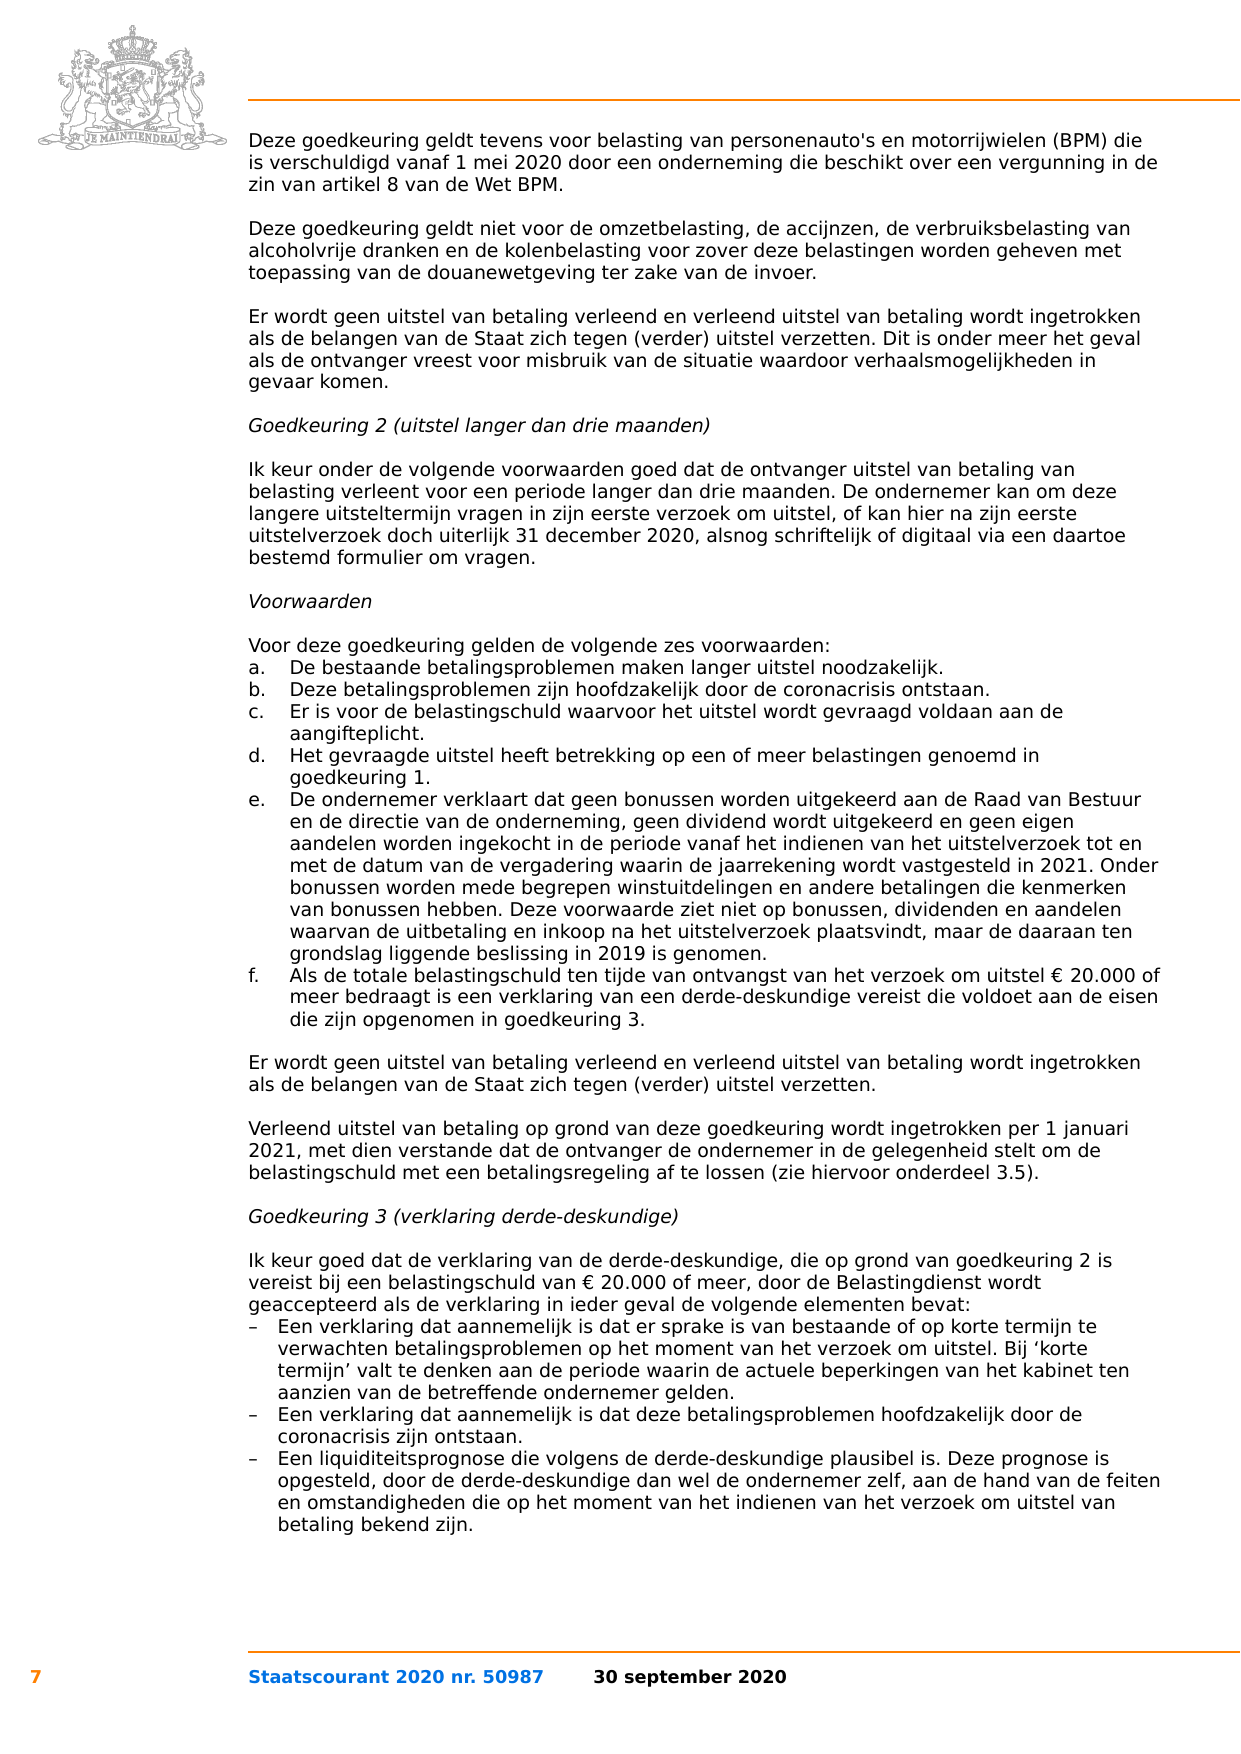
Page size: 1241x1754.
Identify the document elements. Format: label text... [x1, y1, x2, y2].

picture [38, 25, 227, 150]
text Ik keur onder de volgende voorwaarden goed dat de ontvanger uitstel van betaling van belasting verleent voor een periode langer dan drie maanden. De ondernemer kan om deze langere uitsteltermijn vragen in zijn eerste verzoek om uitstel, of kan hier na zijn eerste uitstelverzoek doch uiterlijk 31 december 2020, alsnog schriftelijk of digitaal via een daartoe bestemd formulier om vragen. [248, 459, 1163, 569]
subtitle Goedkeuring 3 (verklaring derde-deskundige) [248, 1206, 1163, 1228]
text – Een verklaring dat aannemelijk is dat er sprake is van bestaande of op korte termijn te verwachten betalingsproblemen op het moment van het verzoek om uitstel. Bij ‘korte termijn’ valt te denken aan de periode waarin de actuele beperkingen van het kabinet ten aanzien van de betreffende ondernemer gelden. [248, 1316, 1163, 1404]
text Verleend uitstel van betaling op grond van deze goedkeuring wordt ingetrokken per 1 januari 2021, met dien verstande dat de ontvanger de ondernemer in de gelegenheid stelt om de belastingschuld met een betalingsregeling af te lossen (zie hiervoor onderdeel 3.5). [248, 1118, 1163, 1184]
text – Een liquiditeitsprognose die volgens de derde-deskundige plausibel is. Deze prognose is opgesteld, door de derde-deskundige dan wel de ondernemer zelf, aan de hand van de feiten en omstandigheden die op het moment van het indienen van het verzoek om uitstel van betaling bekend zijn. [248, 1448, 1163, 1536]
text Deze goedkeuring geldt niet voor de omzetbelasting, de accijnzen, de verbruiksbelasting van alcoholvrije dranken en de kolenbelasting voor zover deze belastingen worden geheven met toepassing van de douanewetgeving ter zake van de invoer. [248, 218, 1163, 284]
text Ik keur goed dat de verklaring van de derde-deskundige, die op grond van goedkeuring 2 is vereist bij een belastingschuld van € 20.000 of meer, door de Belastingdienst wordt geaccepteerd als de verklaring in ieder geval de volgende elementen bevat: [248, 1250, 1163, 1316]
subtitle Goedkeuring 2 (uitstel langer dan drie maanden) [248, 415, 1163, 437]
text e. De ondernemer verklaart dat geen bonussen worden uitgekeerd aan de Raad van Bestuur en de directie van de onderneming, geen dividend wordt uitgekeerd en geen eigen aandelen worden ingekocht in de periode vanaf het indienen van het uitstelverzoek tot en met de datum van de vergadering waarin de jaarrekening wordt vastgesteld in 2021. Onder bonussen worden mede begrepen winstuitdelingen en andere betalingen die kenmerken van bonussen hebben. Deze voorwaarde ziet niet op bonussen, dividenden en aandelen waarvan de uitbetaling en inkoop na het uitstelverzoek plaatsvindt, maar de daaraan ten grondslag liggende beslissing in 2019 is genomen. [248, 789, 1163, 964]
text Er wordt geen uitstel van betaling verleend en verleend uitstel van betaling wordt ingetrokken als de belangen van de Staat zich tegen (verder) uitstel verzetten. [248, 1052, 1163, 1096]
text a. De bestaande betalingsproblemen maken langer uitstel noodzakelijk. [248, 657, 1163, 679]
text Voor deze goedkeuring gelden de volgende zes voorwaarden: [248, 635, 1163, 657]
text f. Als de totale belastingschuld ten tijde van ontvangst van het verzoek om uitstel € 20.000 of meer bedraagt is een verklaring van een derde-deskundige vereist die voldoet aan de eisen die zijn opgenomen in goedkeuring 3. [248, 964, 1163, 1030]
text c. Er is voor de belastingschuld waarvoor het uitstel wordt gevraagd voldaan aan de aangifteplicht. [248, 701, 1163, 745]
text b. Deze betalingsproblemen zijn hoofdzakelijk door de coronacrisis ontstaan. [248, 679, 1163, 701]
text – Een verklaring dat aannemelijk is dat deze betalingsproblemen hoofdzakelijk door de coronacrisis zijn ontstaan. [248, 1404, 1163, 1448]
text Er wordt geen uitstel van betaling verleend en verleend uitstel van betaling wordt ingetrokken als de belangen van de Staat zich tegen (verder) uitstel verzetten. Dit is onder meer het geval als de ontvanger vreest voor misbruik van de situatie waardoor verhaalsmogelijkheden in gevaar komen. [248, 306, 1163, 393]
subtitle Voorwaarden [248, 591, 1163, 613]
text Deze goedkeuring geldt tevens voor belasting van personenauto's en motorrijwielen (BPM) die is verschuldigd vanaf 1 mei 2020 door een onderneming die beschikt over een vergunning in de zin van artikel 8 van de Wet BPM. [248, 130, 1163, 196]
text d. Het gevraagde uitstel heeft betrekking op een of meer belastingen genoemd in goedkeuring 1. [248, 745, 1163, 789]
